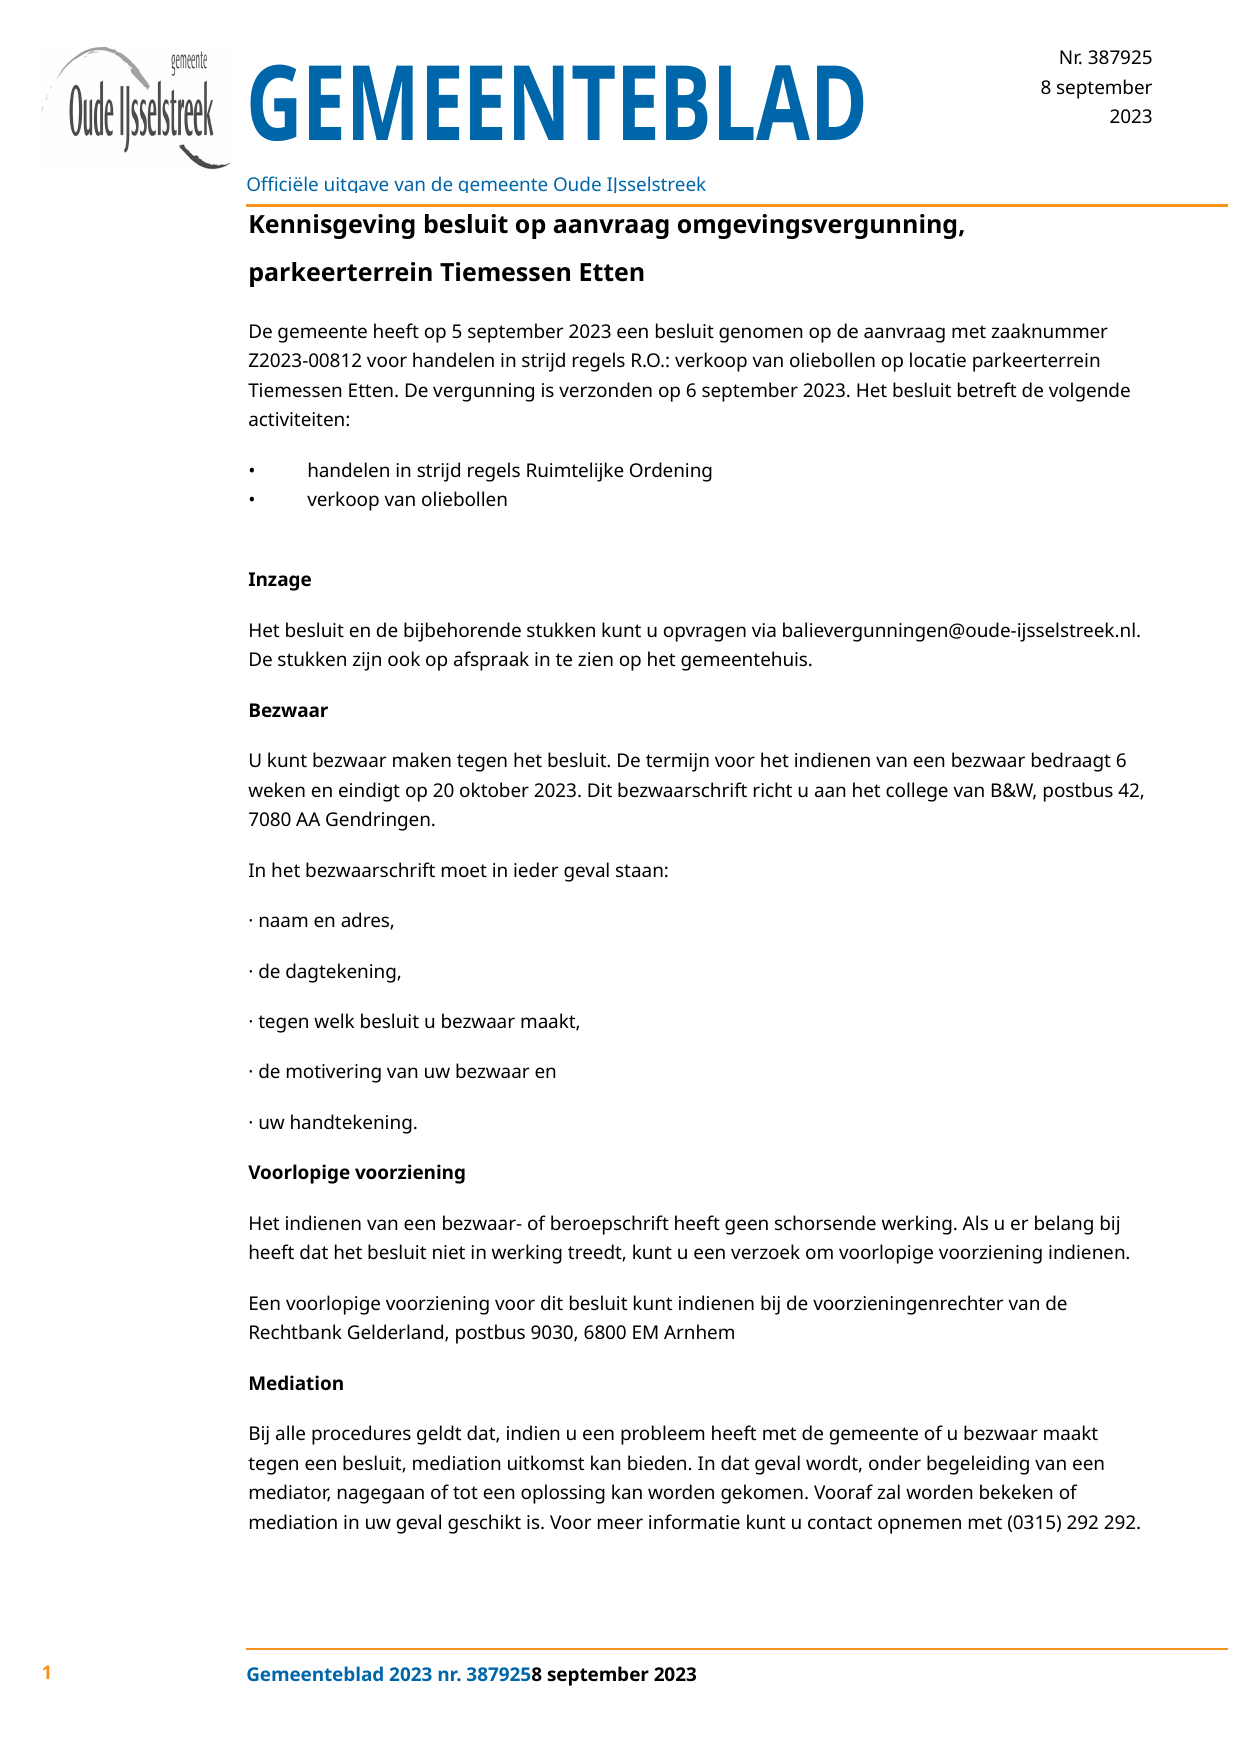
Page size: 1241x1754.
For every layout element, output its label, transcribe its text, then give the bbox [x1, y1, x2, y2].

text Het besluit en de bijbehorende stukken kunt u opvragen via balievergunningen@oude-ijsselstreek.nl. De stukken zijn ook op afspraak in te zien op het gemeentehuis. [248, 617, 1152, 672]
text Bij alle procedures geldt dat, indien u een probleem heeft met de gemeente of u bezwaar maakt tegen een besluit, mediation uitkomst kan bieden. In dat geval wordt, onder begeleiding van een mediator, nagegaan of tot een oplossing kan worden gekomen. Vooraf zal worden bekeken of mediation in uw geval geschikt is. Voor meer informatie kunt u contact opnemen met (0315) 292 292. [248, 1420, 1152, 1535]
text De gemeente heeft op 5 september 2023 een besluit genomen op de aanvraag met zaaknummer Z2023-00812 voor handelen in strijd regels R.O.: verkoop van oliebollen op locatie parkeerterrein Tiemessen Etten. De vergunning is verzonden op 6 september 2023. Het besluit betreft de volgende activiteiten: [248, 318, 1152, 432]
text · de motivering van uw bezwaar en [248, 1059, 1152, 1084]
text Bezwaar [248, 697, 1152, 723]
text · tegen welk besluit u bezwaar maakt, [248, 1008, 1152, 1034]
text In het bezwaarschrift moet in ieder geval staan: [248, 857, 1152, 883]
text Een voorlopige voorziening voor dit besluit kunt indienen bij de voorzieningenrechter van de Rechtbank Gelderland, postbus 9030, 6800 EM Arnhem [248, 1290, 1152, 1345]
text Kennisgeving besluit op aanvraag omgevingsvergunning, parkeerterrein Tiemessen Etten [248, 207, 1152, 288]
text U kunt bezwaar maken tegen het besluit. De termijn voor het indienen van een bezwaar bedraagt 6 weken en eindigt op 20 oktober 2023. Dit bezwaarschrift richt u aan het college van B&W, postbus 42, 7080 AA Gendringen. [248, 747, 1152, 832]
text · naam en adres, [248, 907, 1152, 933]
picture [41, 47, 231, 172]
text Mediation [248, 1370, 1152, 1396]
text Het indienen van een bezwaar- of beroepschrift heeft geen schorsende werking. Als u er belang bij heeft dat het besluit niet in werking treedt, kunt u een verzoek om voorlopige voorziening indienen. [248, 1210, 1152, 1265]
text Inzage [248, 567, 1152, 592]
list verkoop van oliebollen [248, 487, 1152, 512]
list handelen in strijd regels Ruimtelijke Ordening [248, 457, 1152, 483]
text · uw handtekening. [248, 1109, 1152, 1135]
text · de dagtekening, [248, 958, 1152, 984]
text Voorlopige voorziening [248, 1159, 1152, 1185]
